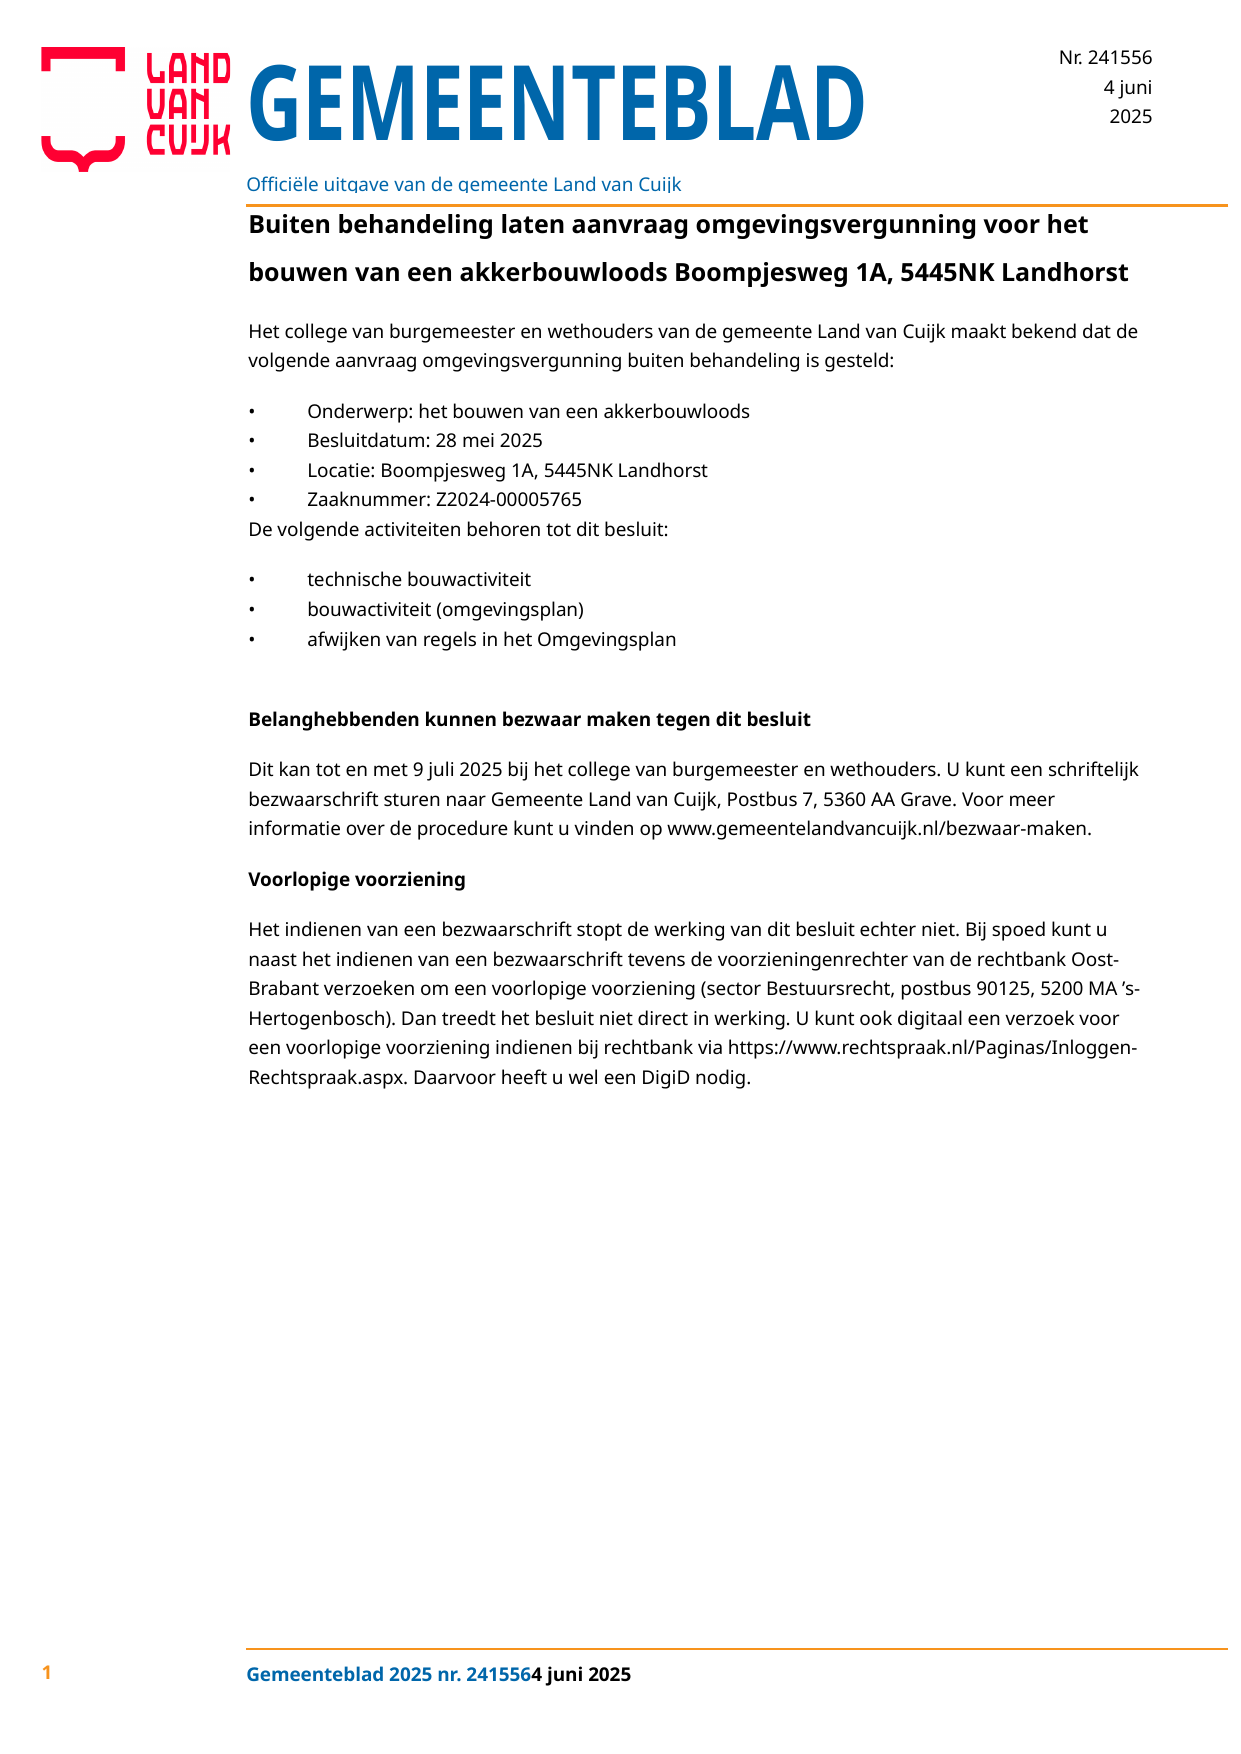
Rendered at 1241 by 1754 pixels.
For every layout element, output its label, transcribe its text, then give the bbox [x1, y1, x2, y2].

list Zaaknummer: Z2024-00005765 [248, 487, 1152, 512]
text Voorlopige voorziening [248, 866, 1152, 892]
list afwijken van regels in het Omgevingsplan [248, 626, 1152, 652]
list Locatie: Boompjesweg 1A, 5445NK Landhorst [248, 457, 1152, 483]
list bouwactiviteit (omgevingsplan) [248, 596, 1152, 622]
text Belanghebbenden kunnen bezwaar maken tegen dit besluit [248, 706, 1152, 732]
text Dit kan tot en met 9 juli 2025 bij het college van burgemeester en wethouders. U kunt een schriftelijk bezwaarschrift sturen naar Gemeente Land van Cuijk, Postbus 7, 5360 AA Grave. Voor meer informatie over de procedure kunt u vinden op www.gemeentelandvancuijk.nl/bezwaar-maken. [248, 756, 1152, 841]
text De volgende activiteiten behoren tot dit besluit: [248, 516, 1152, 542]
list Onderwerp: het bouwen van een akkerbouwloods [248, 398, 1152, 424]
text Buiten behandeling laten aanvraag omgevingsvergunning voor het bouwen van een akkerbouwloods Boompjesweg 1A, 5445NK Landhorst [248, 207, 1152, 288]
picture [41, 47, 231, 172]
text Het indienen van een bezwaarschrift stopt de werking van dit besluit echter niet. Bij spoed kunt u naast het indienen van een bezwaarschrift tevens de voorzieningenrechter van de rechtbank Oost-Brabant verzoeken om een voorlopige voorziening (sector Bestuursrecht, postbus 90125, 5200 MA ’s-Hertogenbosch). Dan treedt het besluit niet direct in werking. U kunt ook digitaal een verzoek voor een voorlopige voorziening indienen bij rechtbank via https://www.rechtspraak.nl/Paginas/Inloggen-Rechtspraak.aspx. Daarvoor heeft u wel een DigiD nodig. [248, 916, 1152, 1090]
list technische bouwactiviteit [248, 567, 1152, 592]
text Het college van burgemeester en wethouders van de gemeente Land van Cuijk maakt bekend dat de volgende aanvraag omgevingsvergunning buiten behandeling is gesteld: [248, 318, 1152, 373]
list Besluitdatum: 28 mei 2025 [248, 427, 1152, 453]
